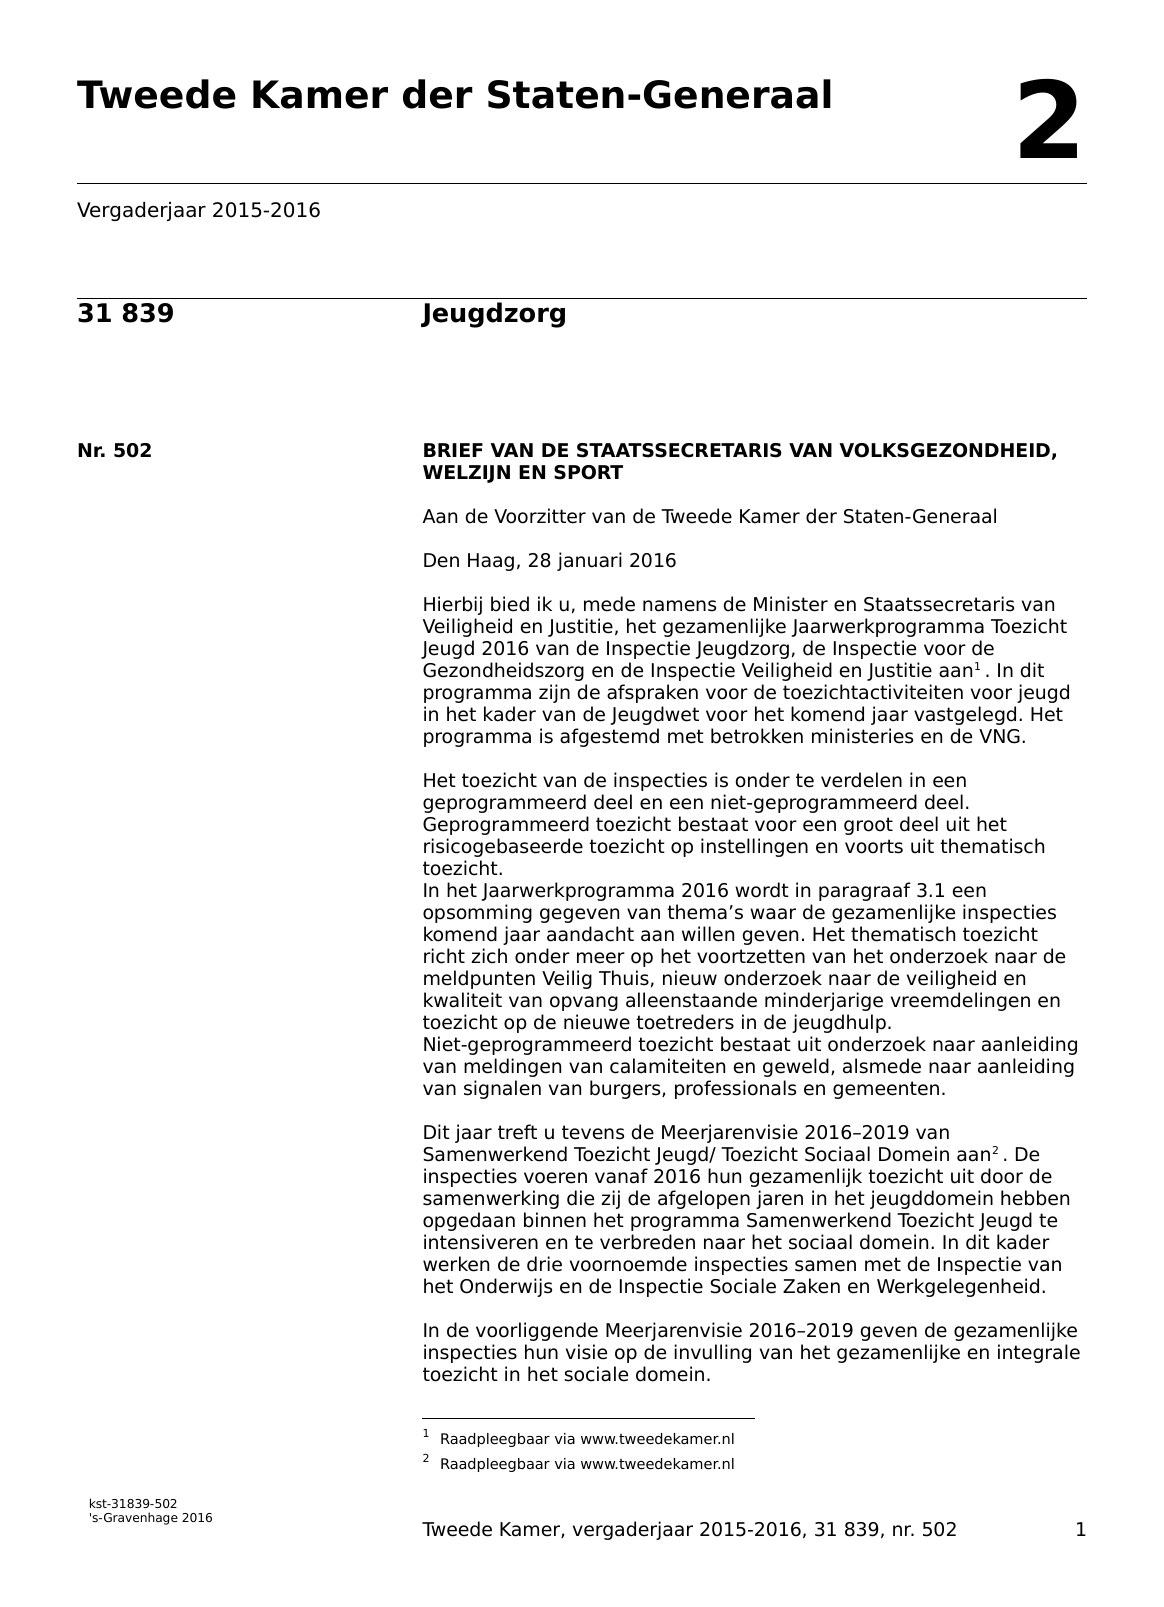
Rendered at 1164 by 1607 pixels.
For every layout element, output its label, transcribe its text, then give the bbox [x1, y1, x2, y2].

text Het toezicht van de inspecties is onder te verdelen in een geprogrammeerd deel en een niet-geprogrammeerd deel. Geprogrammeerd toezicht bestaat voor een groot deel uit het risicogebaseerde toezicht op instellingen en voorts uit thematisch toezicht. [422, 770, 1087, 880]
subtitle 31 839 Jeugdzorg [77, 299, 1087, 329]
subtitle Nr. 502 BRIEF VAN DE STAATSSECRETARIS VAN VOLKSGEZONDHEID, WELZIJN EN SPORT [77, 440, 1087, 484]
text Raadpleegbaar via www.tweedekamer.nl [422, 1452, 1087, 1474]
text Hierbij bied ik u, mede namens de Minister en Staatssecretaris van Veiligheid en Justitie, het gezamenlijke Jaarwerkprogramma Toezicht Jeugd 2016 van de Inspectie Jeugdzorg, de Inspectie voor de Gezondheidszorg en de Inspectie Veiligheid en Justitie aan. In dit programma zijn de afspraken voor de toezichtactiviteiten voor jeugd in het kader van de Jeugdwet voor het komend jaar vastgelegd. Het programma is afgestemd met betrokken ministeries en de VNG. [422, 594, 1087, 748]
text Raadpleegbaar via www.tweedekamer.nl [422, 1427, 1087, 1449]
text 's-Gravenhage 2016 [88, 1511, 323, 1525]
text In het Jaarwerkprogramma 2016 wordt in paragraaf 3.1 een opsomming gegeven van thema’s waar de gezamenlijke inspecties komend jaar aandacht aan willen geven. Het thematisch toezicht richt zich onder meer op het voortzetten van het onderzoek naar de meldpunten Veilig Thuis, nieuw onderzoek naar de veiligheid en kwaliteit van opvang alleenstaande minderjarige vreemdelingen en toezicht op de nieuwe toetreders in de jeugdhulp. [422, 880, 1087, 1034]
table_header Tweede Kamer der Staten-Generaal [77, 59, 886, 183]
table_header 2 [886, 59, 1087, 183]
text Dit jaar treft u tevens de Meerjarenvisie 2016–2019 van Samenwerkend Toezicht Jeugd/ Toezicht Sociaal Domein aan. De inspecties voeren vanaf 2016 hun gezamenlijk toezicht uit door de samenwerking die zij de afgelopen jaren in het jeugddomein hebben opgedaan binnen het programma Samenwerkend Toezicht Jeugd te intensiveren en te verbreden naar het sociaal domein. In dit kader werken de drie voornoemde inspecties samen met de Inspectie van het Onderwijs en de Inspectie Sociale Zaken en Werkgelegenheid. [422, 1122, 1087, 1298]
text Aan de Voorzitter van de Tweede Kamer der Staten-Generaal [422, 506, 1087, 528]
text Den Haag, 28 januari 2016 [422, 550, 1087, 572]
text kst-31839-502 [88, 1497, 323, 1511]
table_cell Vergaderjaar 2015-2016 [77, 184, 1087, 298]
text Niet-geprogrammeerd toezicht bestaat uit onderzoek naar aanleiding van meldingen van calamiteiten en geweld, alsmede naar aanleiding van signalen van burgers, professionals en gemeenten. [422, 1034, 1087, 1100]
text In de voorliggende Meerjarenvisie 2016–2019 geven de gezamenlijke inspecties hun visie op de invulling van het gezamenlijke en integrale toezicht in het sociale domein. [422, 1320, 1087, 1386]
